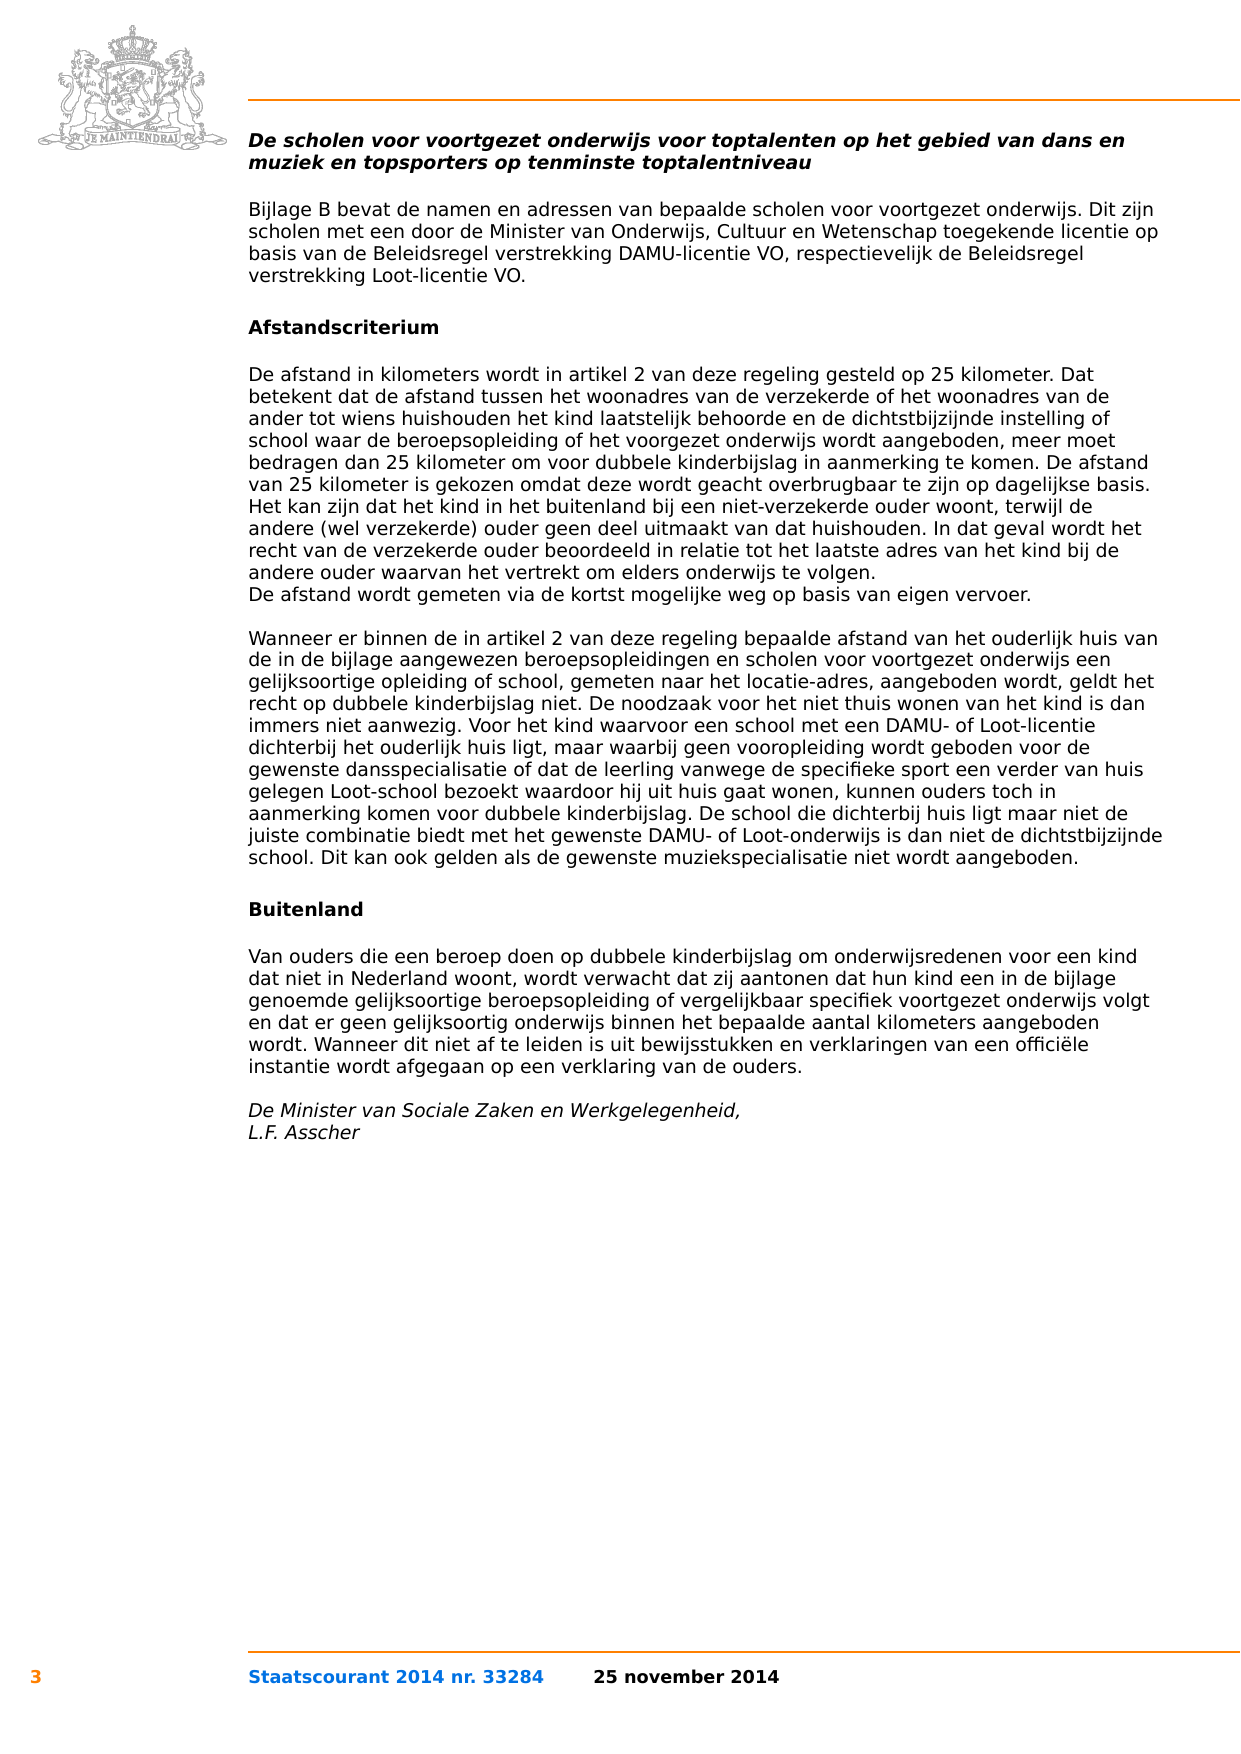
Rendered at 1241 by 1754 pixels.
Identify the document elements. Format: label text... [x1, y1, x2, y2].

text Van ouders die een beroep doen op dubbele kinderbijslag om onderwijsredenen voor een kind dat niet in Nederland woont, wordt verwacht dat zij aantonen dat hun kind een in de bijlage genoemde gelijksoortige beroepsopleiding of vergelijkbaar specifiek voortgezet onderwijs volgt en dat er geen gelijksoortig onderwijs binnen het bepaalde aantal kilometers aangeboden wordt. Wanneer dit niet af te leiden is uit bewijsstukken en verklaringen van een officiële instantie wordt afgegaan op een verklaring van de ouders. [248, 946, 1163, 1078]
picture [38, 25, 227, 150]
subtitle Buitenland [248, 899, 1163, 921]
text De Minister van Sociale Zaken en Werkgelegenheid, L.F. Asscher [248, 1100, 1163, 1144]
subtitle Afstandscriterium [248, 317, 1163, 339]
text De afstand in kilometers wordt in artikel 2 van deze regeling gesteld op 25 kilometer. Dat betekent dat de afstand tussen het woonadres van de verzekerde of het woonadres van de ander tot wiens huishouden het kind laatstelijk behoorde en de dichtstbijzijnde instelling of school waar de beroepsopleiding of het voorgezet onderwijs wordt aangeboden, meer moet bedragen dan 25 kilometer om voor dubbele kinderbijslag in aanmerking te komen. De afstand van 25 kilometer is gekozen omdat deze wordt geacht overbrugbaar te zijn op dagelijkse basis. Het kan zijn dat het kind in het buitenland bij een niet-verzekerde ouder woont, terwijl de andere (wel verzekerde) ouder geen deel uitmaakt van dat huishouden. In dat geval wordt het recht van de verzekerde ouder beoordeeld in relatie tot het laatste adres van het kind bij de andere ouder waarvan het vertrekt om elders onderwijs te volgen. [248, 364, 1163, 583]
subtitle De scholen voor voortgezet onderwijs voor toptalenten op het gebied van dans en muziek en topsporters op tenminste toptalentniveau [248, 130, 1163, 174]
text De afstand wordt gemeten via de kortst mogelijke weg op basis van eigen vervoer. [248, 583, 1163, 606]
text Wanneer er binnen de in artikel 2 van deze regeling bepaalde afstand van het ouderlijk huis van de in de bijlage aangewezen beroepsopleidingen en scholen voor voortgezet onderwijs een gelijksoortige opleiding of school, gemeten naar het locatie-adres, aangeboden wordt, geldt het recht op dubbele kinderbijslag niet. De noodzaak voor het niet thuis wonen van het kind is dan immers niet aanwezig. Voor het kind waarvoor een school met een DAMU- of Loot-licentie dichterbij het ouderlijk huis ligt, maar waarbij geen vooropleiding wordt geboden voor de gewenste dansspecialisatie of dat de leerling vanwege de specifieke sport een verder van huis gelegen Loot-school bezoekt waardoor hij uit huis gaat wonen, kunnen ouders toch in aanmerking komen voor dubbele kinderbijslag. De school die dichterbij huis ligt maar niet de juiste combinatie biedt met het gewenste DAMU- of Loot-onderwijs is dan niet de dichtstbijzijnde school. Dit kan ook gelden als de gewenste muziekspecialisatie niet wordt aangeboden. [248, 627, 1163, 869]
text Bijlage B bevat de namen en adressen van bepaalde scholen voor voortgezet onderwijs. Dit zijn scholen met een door de Minister van Onderwijs, Cultuur en Wetenschap toegekende licentie op basis van de Beleidsregel verstrekking DAMU-licentie VO, respectievelijk de Beleidsregel verstrekking Loot-licentie VO. [248, 199, 1163, 287]
